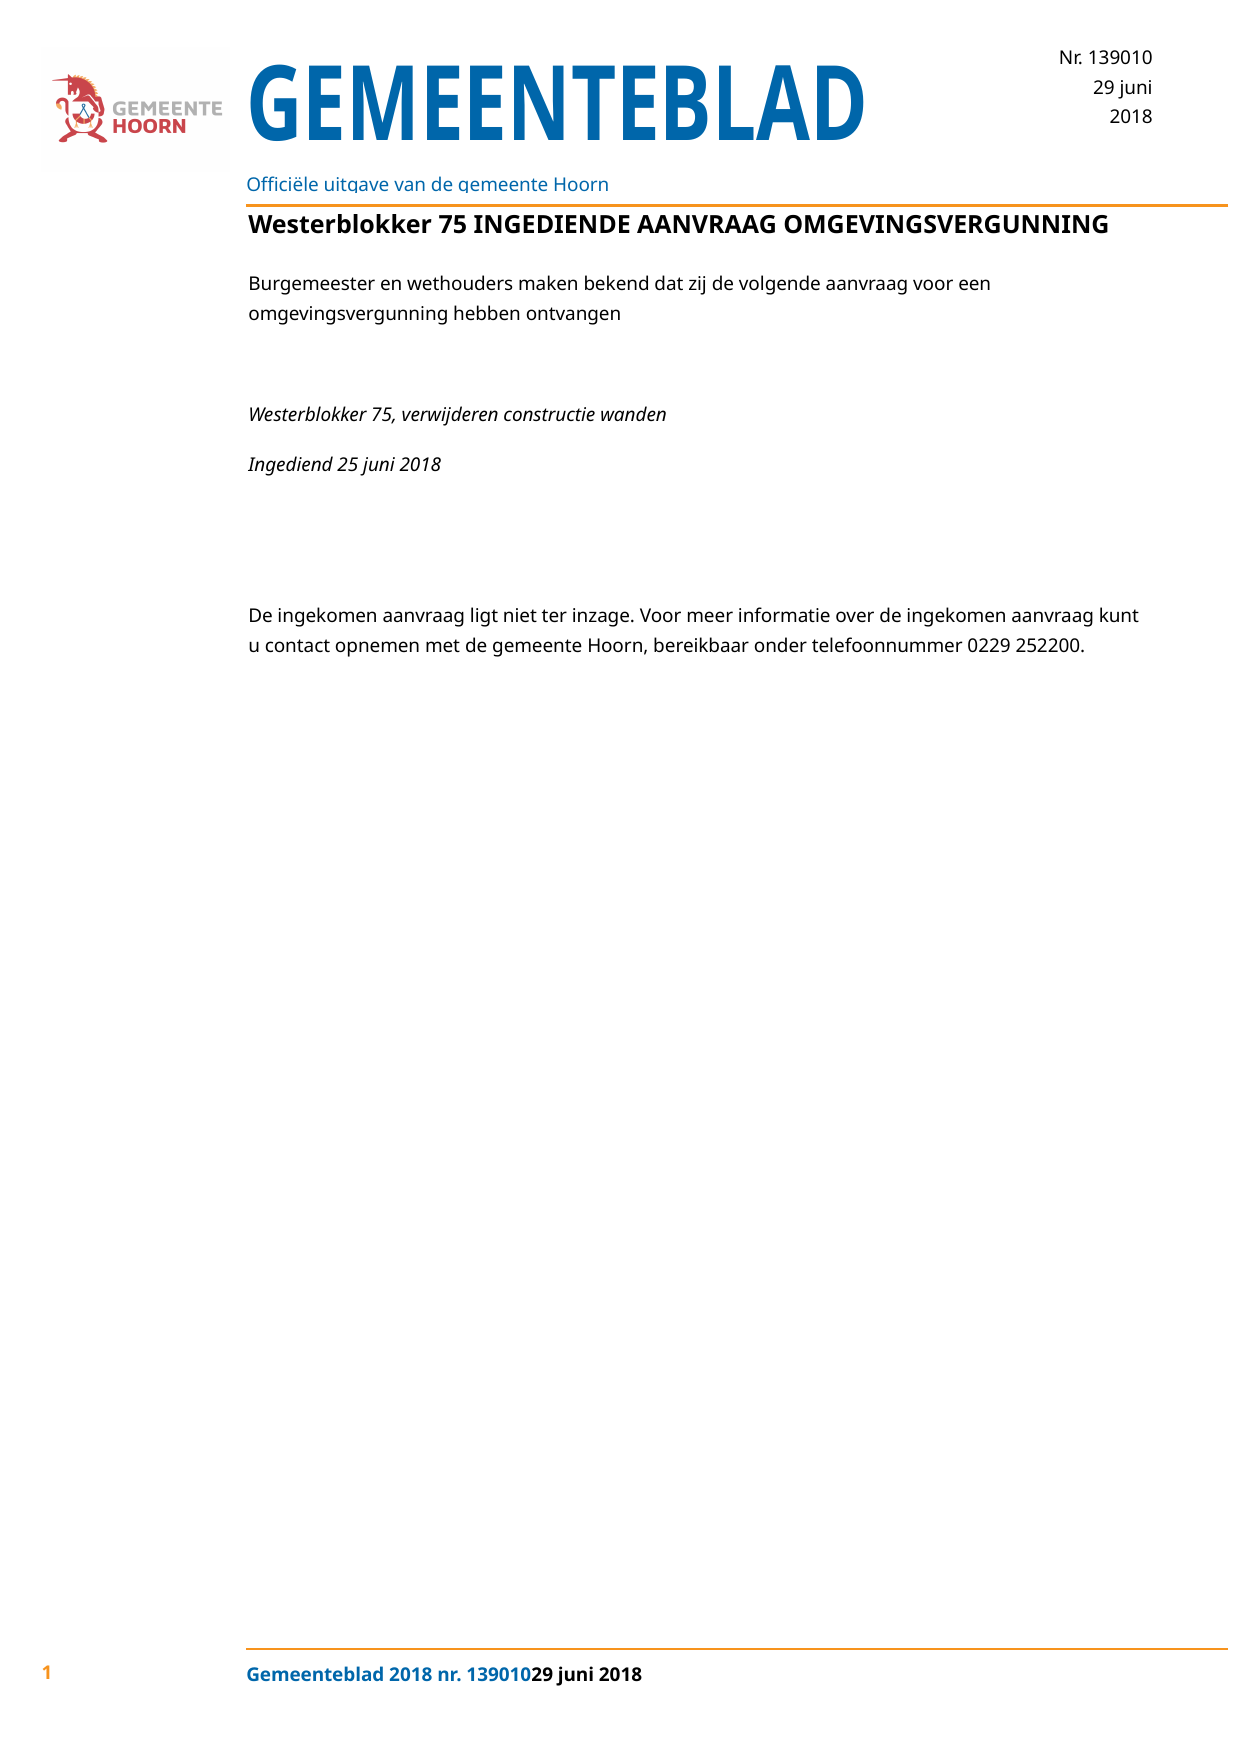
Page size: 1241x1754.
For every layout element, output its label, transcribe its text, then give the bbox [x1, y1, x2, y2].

text Westerblokker 75, verwijderen constructie wanden [248, 401, 1152, 426]
text Ingediend 25 juni 2018 [248, 451, 1152, 477]
text De ingekomen aanvraag ligt niet ter inzage. Voor meer informatie over de ingekomen aanvraag kunt u contact opnemen met de gemeente Hoorn, bereikbaar onder telefoonnummer 0229 252200. [248, 602, 1152, 658]
text Burgemeester en wethouders maken bekend dat zij de volgende aanvraag voor een omgevingsvergunning hebben ontvangen [248, 270, 1152, 326]
text Westerblokker 75 INGEDIENDE AANVRAAG OMGEVINGSVERGUNNING [248, 207, 1152, 241]
picture [41, 47, 231, 172]
